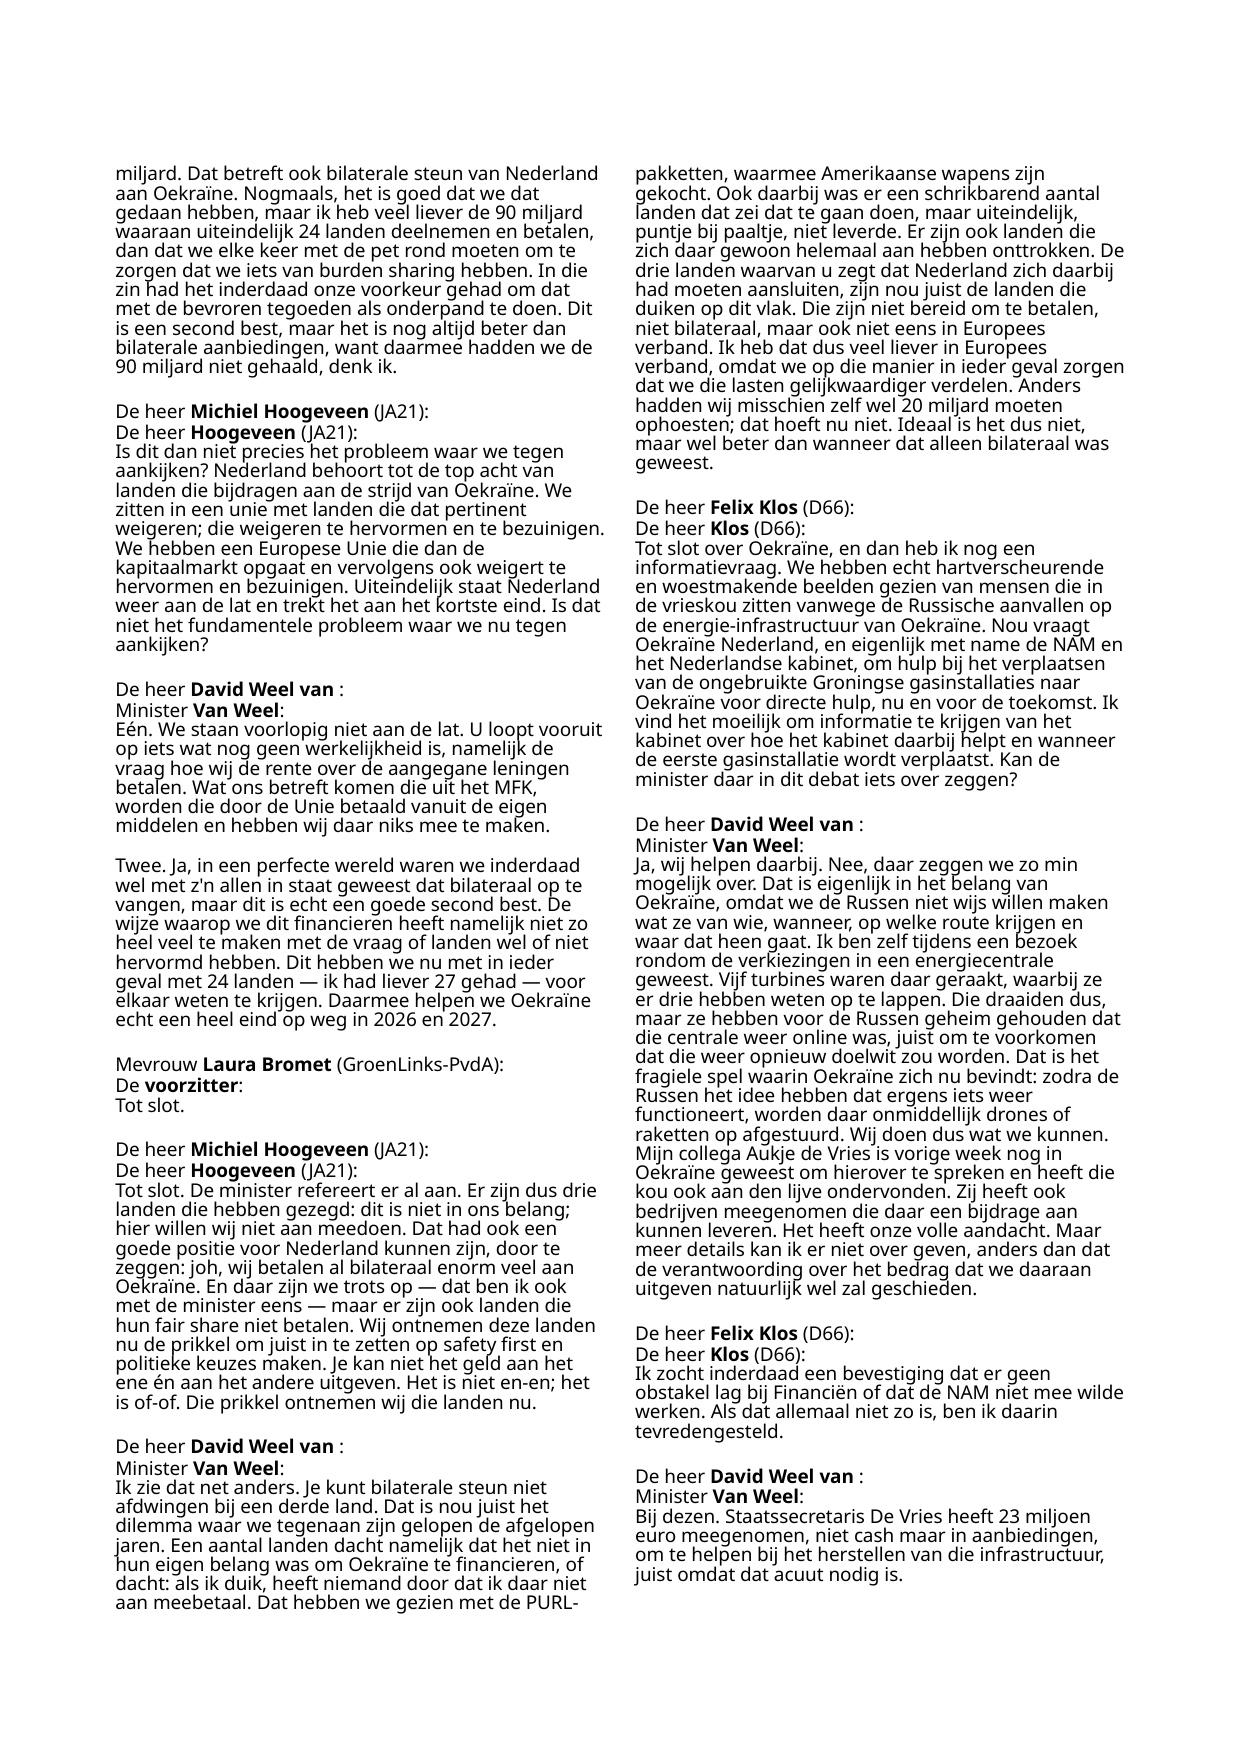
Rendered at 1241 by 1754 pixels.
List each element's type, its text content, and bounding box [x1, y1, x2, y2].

text Ik zie dat net anders. Je kunt bilaterale steun niet afdwingen bij een derde land. Dat is nou juist het dilemma waar we tegenaan zijn gelopen de afgelopen jaren. Een aantal landen dacht namelijk dat het niet in hun eigen belang was om Oekraïne te financieren, of dacht: als ik duik, heeft niemand door dat ik daar niet aan meebetaal. Dat hebben we gezien met de PURL- [115, 1479, 605, 1614]
text De heer David Weel van : [635, 811, 1125, 837]
text De heer Klos (D66): [635, 1346, 1125, 1365]
text Tot slot. De minister refereert er al aan. Er zijn dus drie landen die hebben gezegd: dit is niet in ons belang; hier willen wij niet aan meedoen. Dat had ook een goede positie voor Nederland kunnen zijn, door te zeggen: joh, wij betalen al bilateraal enorm veel aan Oekraïne. En daar zijn we trots op — dat ben ik ook met de minister eens — maar er zijn ook landen die hun fair share niet betalen. Wij ontnemen deze landen nu de prikkel om juist in te zetten op safety first en politieke keuzes maken. Je kan niet het geld aan het ene én aan het andere uitgeven. Het is niet en-en; het is of-of. Die prikkel ontnemen wij die landen nu. [115, 1182, 605, 1413]
text De heer Hoogeveen (JA21): [115, 424, 605, 443]
text Ja, wij helpen daarbij. Nee, daar zeggen we zo min mogelijk over. Dat is eigenlijk in het belang van Oekraïne, omdat we de Russen niet wijs willen maken wat ze van wie, wanneer, op welke route krijgen en waar dat heen gaat. Ik ben zelf tijdens een bezoek rondom de verkiezingen in een energiecentrale geweest. Vijf turbines waren daar geraakt, waarbij ze er drie hebben weten op te lappen. Die draaiden dus, maar ze hebben voor de Russen geheim gehouden dat die centrale weer online was, juist om te voorkomen dat die weer opnieuw doelwit zou worden. Dat is het fragiele spel waarin Oekraïne zich nu bevindt: zodra de Russen het idee hebben dat ergens iets weer functioneert, worden daar onmiddellijk drones of raketten op afgestuurd. Wij doen dus wat we kunnen. Mijn collega Aukje de Vries is vorige week nog in Oekraïne geweest om hierover te spreken en heeft die kou ook aan den lijve ondervonden. Zij heeft ook bedrijven meegenomen die daar een bijdrage aan kunnen leveren. Het heeft onze volle aandacht. Maar meer details kan ik er niet over geven, anders dan dat de verantwoording over het bedrag dat we daaraan uitgeven natuurlijk wel zal geschieden. [635, 856, 1125, 1299]
text De heer David Weel van : [635, 1463, 1125, 1488]
text De heer Klos (D66): [635, 520, 1125, 539]
text Tot slot. [115, 1097, 605, 1116]
text De heer Hoogeveen (JA21): [115, 1162, 605, 1182]
text De heer Michiel Hoogeveen (JA21): [115, 1137, 605, 1162]
text De heer David Weel van : [115, 676, 605, 702]
text De heer Michiel Hoogeveen (JA21): [115, 398, 605, 424]
text De voorzitter: [115, 1077, 605, 1097]
text Tot slot over Oekraïne, en dan heb ik nog een informatievraag. We hebben echt hartverscheurende en woestmakende beelden gezien van mensen die in de vrieskou zitten vanwege de Russische aanvallen op de energie-infrastructuur van Oekraïne. Nou vraagt Oekraïne Nederland, en eigenlijk met name de NAM en het Nederlandse kabinet, om hulp bij het verplaatsen van de ongebruikte Groningse gasinstallaties naar Oekraïne voor directe hulp, nu en voor de toekomst. Ik vind het moeilijk om informatie te krijgen van het kabinet over hoe het kabinet daarbij helpt en wanneer de eerste gasinstallatie wordt verplaatst. Kan de minister daar in dit debat iets over zeggen? [635, 539, 1125, 790]
text pakketten, waarmee Amerikaanse wapens zijn gekocht. Ook daarbij was er een schrikbarend aantal landen dat zei dat te gaan doen, maar uiteindelijk, puntje bij paaltje, niet leverde. Er zijn ook landen die zich daar gewoon helemaal aan hebben onttrokken. De drie landen waarvan u zegt dat Nederland zich daarbij had moeten aansluiten, zijn nou juist de landen die duiken op dit vlak. Die zijn niet bereid om te betalen, niet bilateraal, maar ook niet eens in Europees verband. Ik heb dat dus veel liever in Europees verband, omdat we op die manier in ieder geval zorgen dat we die lasten gelijkwaardiger verdelen. Anders hadden wij misschien zelf wel 20 miljard moeten ophoesten; dat hoeft nu niet. Ideaal is het dus niet, maar wel beter dan wanneer dat alleen bilateraal was geweest. [635, 165, 1125, 474]
text De heer David Weel van : [115, 1434, 605, 1459]
text Bij dezen. Staatssecretaris De Vries heeft 23 miljoen euro meegenomen, niet cash maar in aanbiedingen, om te helpen bij het herstellen van die infrastructuur, juist omdat dat acuut nodig is. [635, 1508, 1125, 1585]
text De heer Felix Klos (D66): [635, 1320, 1125, 1346]
text Minister Van Weel: [115, 702, 605, 721]
text Ik zocht inderdaad een bevestiging dat er geen obstakel lag bij Financiën of dat de NAM niet mee wilde werken. Als dat allemaal niet zo is, ben ik daarin tevredengesteld. [635, 1365, 1125, 1442]
text De heer Felix Klos (D66): [635, 494, 1125, 520]
text Eén. We staan voorlopig niet aan de lat. U loopt vooruit op iets wat nog geen werkelijkheid is, namelijk de vraag hoe wij de rente over de aangegane leningen betalen. Wat ons betreft komen die uit het MFK, worden die door de Unie betaald vanuit de eigen middelen en hebben wij daar niks mee te maken. [115, 721, 605, 837]
text Is dit dan niet precies het probleem waar we tegen aankijken? Nederland behoort tot de top acht van landen die bijdragen aan de strijd van Oekraïne. We zitten in een unie met landen die dat pertinent weigeren; die weigeren te hervormen en te bezuinigen. We hebben een Europese Unie die dan de kapitaalmarkt opgaat en vervolgens ook weigert te hervormen en bezuinigen. Uiteindelijk staat Nederland weer aan de lat en trekt het aan het kortste eind. Is dat niet het fundamentele probleem waar we nu tegen aankijken? [115, 443, 605, 655]
text Mevrouw Laura Bromet (GroenLinks-PvdA): [115, 1052, 605, 1077]
text Twee. Ja, in een perfecte wereld waren we inderdaad wel met z'n allen in staat geweest dat bilateraal op te vangen, maar dit is echt een goede second best. De wijze waarop we dit financieren heeft namelijk niet zo heel veel te maken met de vraag of landen wel of niet hervormd hebben. Dit hebben we nu met in ieder geval met 24 landen — ik had liever 27 gehad — voor elkaar weten te krijgen. Daarmee helpen we Oekraïne echt een heel eind op weg in 2026 en 2027. [115, 857, 605, 1031]
text Minister Van Weel: [115, 1459, 605, 1479]
text Minister Van Weel: [635, 837, 1125, 856]
text Minister Van Weel: [635, 1488, 1125, 1508]
text miljard. Dat betreft ook bilaterale steun van Nederland aan Oekraïne. Nogmaals, het is goed dat we dat gedaan hebben, maar ik heb veel liever de 90 miljard waaraan uiteindelijk 24 landen deelnemen en betalen, dan dat we elke keer met de pet rond moeten om te zorgen dat we iets van burden sharing hebben. In die zin had het inderdaad onze voorkeur gehad om dat met de bevroren tegoeden als onderpand te doen. Dit is een second best, maar het is nog altijd beter dan bilaterale aanbiedingen, want daarmee hadden we de 90 miljard niet gehaald, denk ik. [115, 165, 605, 377]
